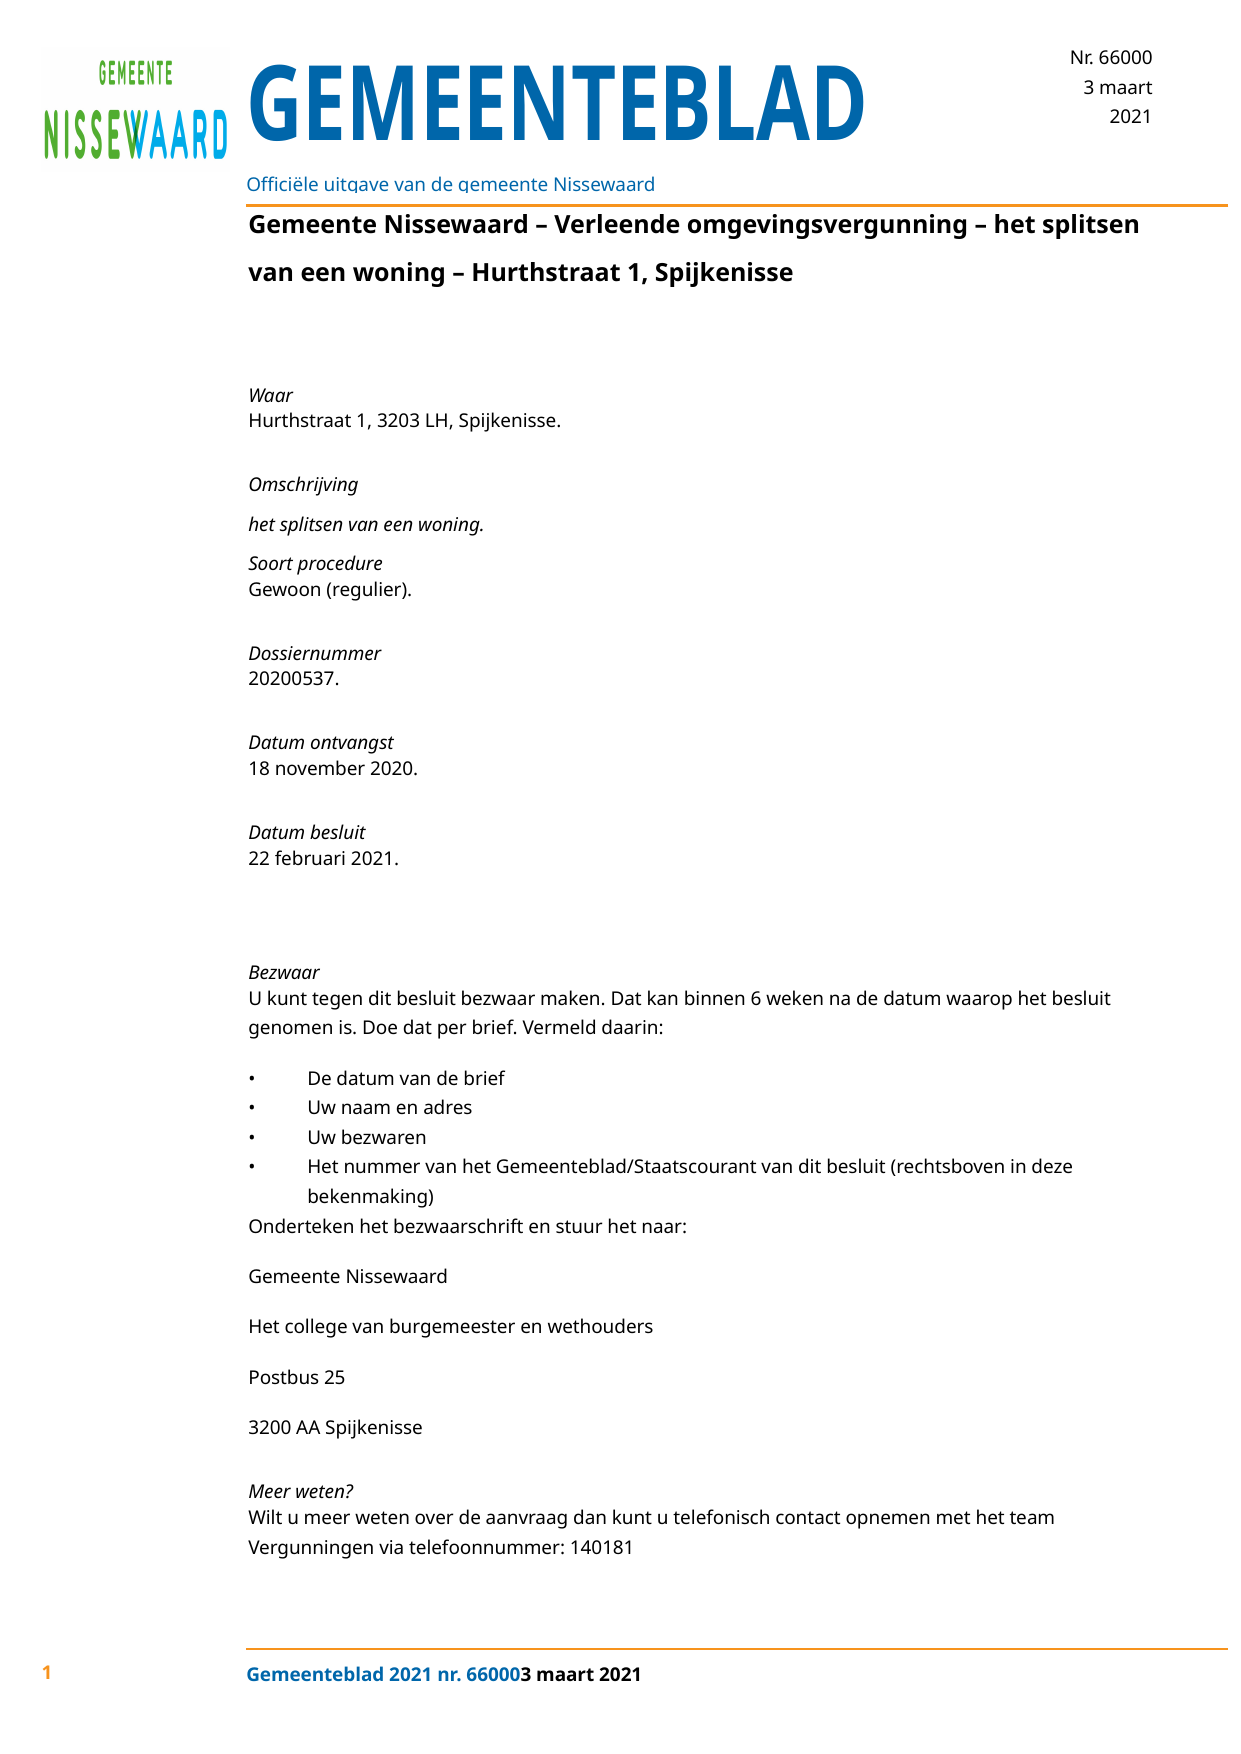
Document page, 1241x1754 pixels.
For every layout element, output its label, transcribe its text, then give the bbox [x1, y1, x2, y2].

text Gewoon (regulier). [248, 576, 1152, 602]
text U kunt tegen dit besluit bezwaar maken. Dat kan binnen 6 weken na de datum waarop het besluit genomen is. Doe dat per brief. Vermeld daarin: [248, 985, 1152, 1040]
text Datum ontvangst [248, 729, 1152, 755]
text Omschrijving [248, 472, 1152, 497]
list Uw naam en adres [248, 1094, 1152, 1120]
text Waar [248, 382, 1152, 408]
text Het college van burgemeester en wethouders [248, 1314, 1152, 1339]
list Uw bezwaren [248, 1124, 1152, 1150]
text Bezwaar [248, 959, 1152, 985]
text Datum besluit [248, 819, 1152, 845]
list Het nummer van het Gemeenteblad/Staatscourant van dit besluit (rechtsboven in deze bekenmaking) [248, 1154, 1152, 1209]
text Onderteken het bezwaarschrift en stuur het naar: [248, 1213, 1152, 1239]
text Gemeente Nissewaard – Verleende omgevingsvergunning – het splitsen van een woning – Hurthstraat 1, Spijkenisse [248, 207, 1152, 288]
text 20200537. [248, 666, 1152, 691]
list De datum van de brief [248, 1065, 1152, 1091]
text het splitsen van een woning. [248, 511, 1152, 537]
picture [41, 47, 231, 172]
text Postbus 25 [248, 1364, 1152, 1390]
text 18 november 2020. [248, 755, 1152, 781]
text Soort procedure [248, 550, 1152, 576]
text Dossiernummer [248, 640, 1152, 666]
text Hurthstraat 1, 3203 LH, Spijkenisse. [248, 408, 1152, 433]
text Wilt u meer weten over de aanvraag dan kunt u telefonisch contact opnemen met het team Vergunningen via telefoonnummer: 140181 [248, 1504, 1152, 1559]
text Gemeente Nissewaard [248, 1263, 1152, 1289]
text Meer weten? [248, 1478, 1152, 1504]
text 3200 AA Spijkenisse [248, 1414, 1152, 1440]
text 22 februari 2021. [248, 845, 1152, 871]
